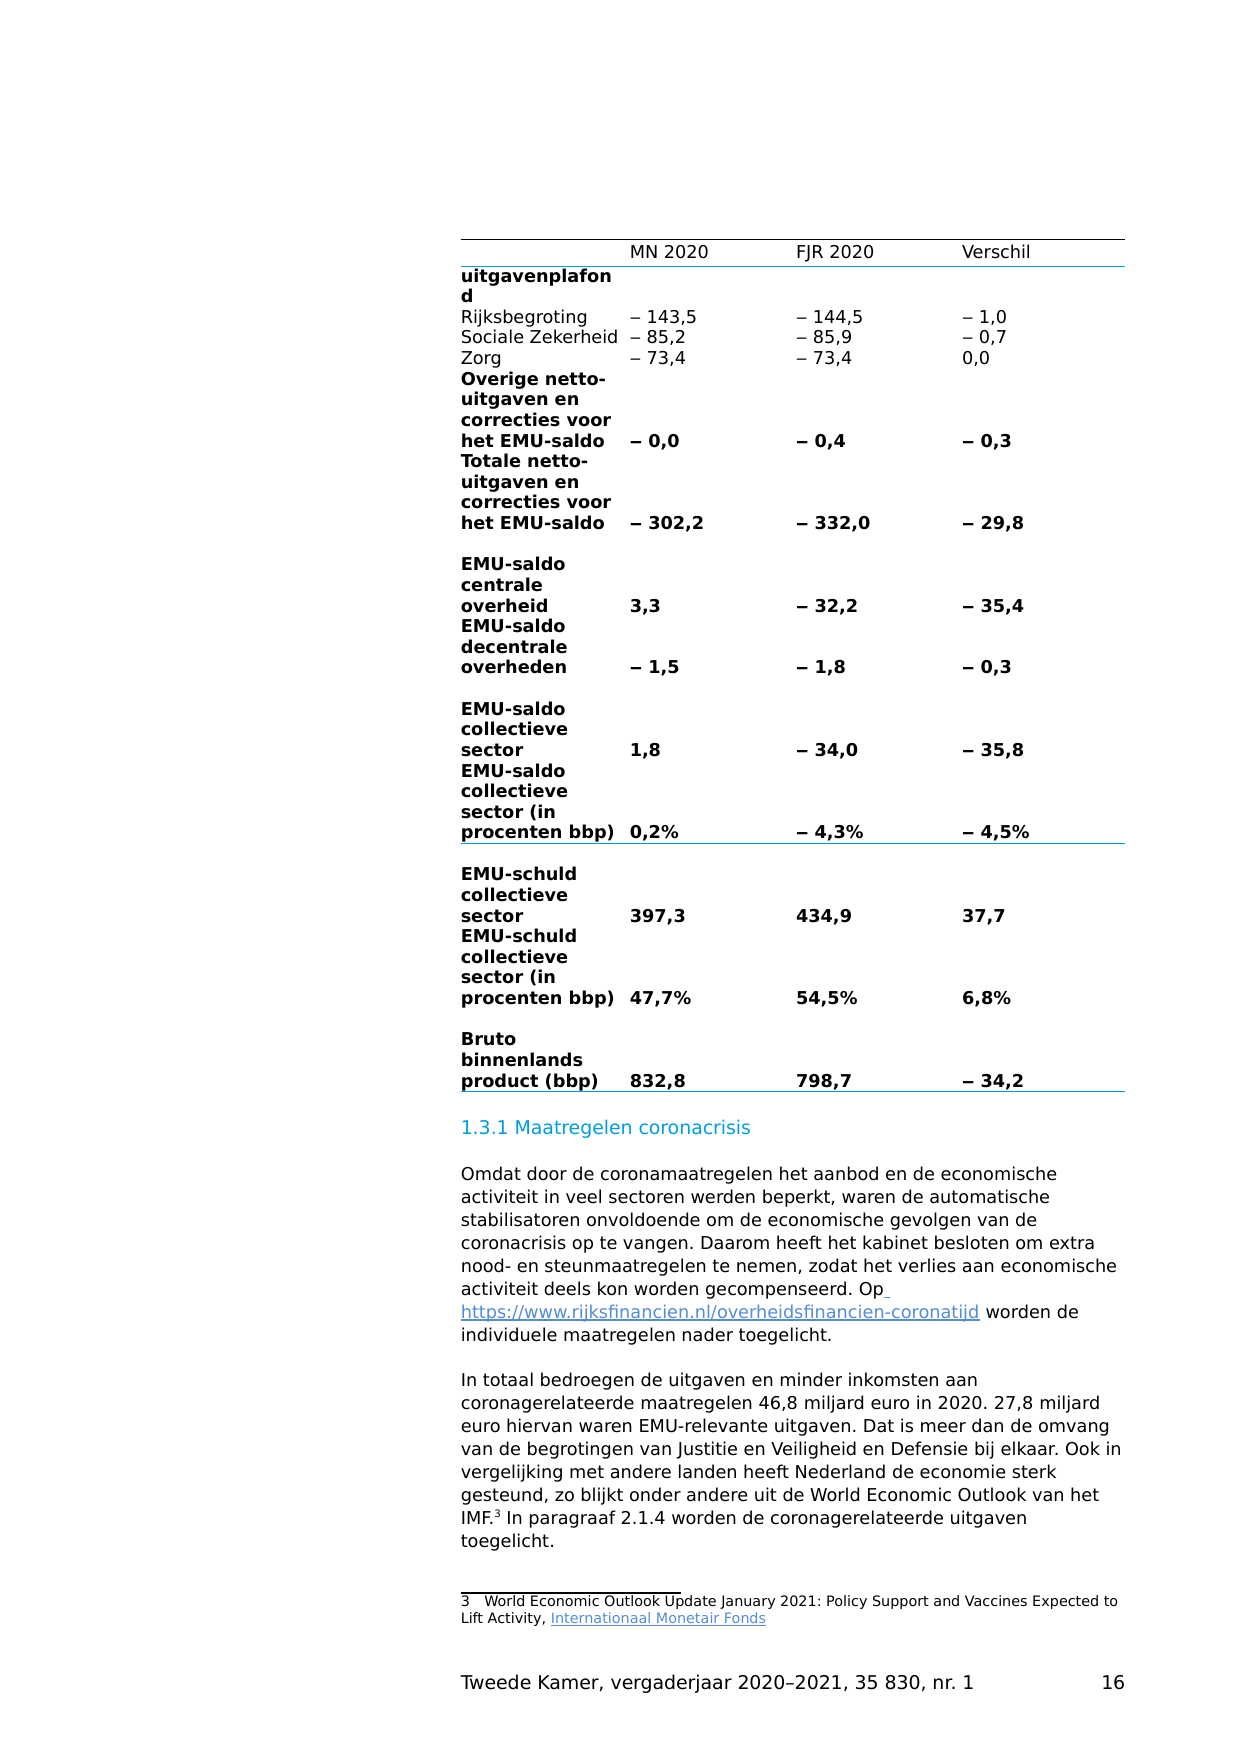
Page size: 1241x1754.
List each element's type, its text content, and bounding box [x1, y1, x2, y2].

table_cell [793, 534, 959, 554]
table_cell [627, 1009, 793, 1029]
table_cell Totale netto-uitgaven en correcties voor het EMU-saldo [461, 451, 627, 534]
table_cell 798,7 [793, 1029, 959, 1091]
table_cell ‒ 4,5% [959, 761, 1125, 843]
table_cell Verschil [959, 240, 1125, 266]
table_header Tabel 1.3.1 Budgettaire kerngegevens (in miljarden euro, tenzij anders aangegeven) [461, 191, 1125, 239]
table_cell Rijksbegroting [461, 307, 627, 327]
table_cell Zorg [461, 348, 627, 369]
table_cell ‒ 1,5 [627, 616, 793, 678]
table_cell ‒ 0,0 [627, 369, 793, 451]
table_cell 832,8 [627, 1029, 793, 1091]
table_cell ‒ 85,2 [627, 328, 793, 348]
table_cell 397,3 [627, 864, 793, 926]
table_cell [461, 1009, 627, 1029]
table_cell ‒ 35,4 [959, 554, 1125, 616]
table_cell ‒ 32,2 [793, 554, 959, 616]
table_cell [959, 844, 1125, 864]
table_cell 6,8% [959, 926, 1125, 1009]
table_cell ‒ 143,5 [627, 307, 793, 327]
table_cell [461, 678, 627, 699]
table_cell EMU-saldo centrale overheid [461, 554, 627, 616]
table_cell Bruto binnenlands product (bbp) [461, 1029, 627, 1091]
table_cell [627, 678, 793, 699]
table_cell [793, 678, 959, 699]
table_cell ‒ 1,0 [959, 307, 1125, 327]
table_cell ‒ 73,4 [793, 348, 959, 369]
table_cell EMU-saldo collectieve sector (in procenten bbp) [461, 761, 627, 843]
table_cell [627, 534, 793, 554]
table_cell ‒ 0,3 [959, 369, 1125, 451]
table_cell [959, 534, 1125, 554]
table_cell 1,8 [627, 699, 793, 761]
table_cell uitgavenplafond [461, 267, 627, 307]
table_cell MN 2020 [627, 240, 793, 266]
table_cell [461, 240, 627, 266]
table_cell [793, 844, 959, 864]
table_cell EMU-saldo collectieve sector [461, 699, 627, 761]
table_cell 47,7% [627, 926, 793, 1009]
table_cell [627, 844, 793, 864]
table_cell 3,3 [627, 554, 793, 616]
table_cell FJR 2020 [793, 240, 959, 266]
table_cell 37,7 [959, 864, 1125, 926]
table_cell ‒ 302,2 [627, 451, 793, 534]
table_cell 0,0 [959, 348, 1125, 369]
table_cell EMU-schuld collectieve sector (in procenten bbp) [461, 926, 627, 1009]
table_cell [959, 1009, 1125, 1029]
table_cell ‒ 29,8 [959, 451, 1125, 534]
title 1.3.1 Maatregelen coronacrisis [461, 1117, 1125, 1139]
text __World Economic Outlook Update January 2021: Policy Support and Vaccines Expected to Lift Activity, Internationaal Monetair Fonds [461, 1593, 1125, 1627]
table_cell 0,2% [627, 761, 793, 843]
text Omdat door de coronamaatregelen het aanbod en de economische activiteit in veel sectoren werden beperkt, waren de automatische stabilisatoren onvoldoende om de economische gevolgen van de coronacrisis op te vangen. Daarom heeft het kabinet besloten om extra nood- en steunmaatregelen te nemen, zodat het verlies aan economische activiteit deels kon worden gecompenseerd. Op https://www.rijksfinancien.nl/overheidsfinancien-coronatijd worden de individuele maatregelen nader toegelicht. [461, 1162, 1125, 1346]
text In totaal bedroegen de uitgaven en minder inkomsten aan coronagerelateerde maatregelen 46,8 miljard euro in 2020. 27,8 miljard euro hiervan waren EMU-relevante uitgaven. Dat is meer dan de omvang van de begrotingen van Justitie en Veiligheid en Defensie bij elkaar. Ook in vergelijking met andere landen heeft Nederland de economie sterk gesteund, zo blijkt onder andere uit de World Economic Outlook van het IMF. In paragraaf 2.1.4 worden de coronagerelateerde uitgaven toegelicht. [461, 1368, 1125, 1552]
table_cell [793, 267, 959, 307]
table_cell [793, 1009, 959, 1029]
table_cell [461, 844, 627, 864]
table_cell ‒ 35,8 [959, 699, 1125, 761]
table_cell ‒ 73,4 [627, 348, 793, 369]
table_cell [461, 534, 627, 554]
table_cell ‒ 1,8 [793, 616, 959, 678]
table_cell [959, 678, 1125, 699]
table_cell Sociale Zekerheid [461, 328, 627, 348]
table_cell ‒ 0,4 [793, 369, 959, 451]
table_cell ‒ 0,7 [959, 328, 1125, 348]
table_cell ‒ 85,9 [793, 328, 959, 348]
table_cell [627, 267, 793, 307]
table_cell EMU-saldo decentrale overheden [461, 616, 627, 678]
table_cell ‒ 144,5 [793, 307, 959, 327]
table_cell ‒ 34,2 [959, 1029, 1125, 1091]
table_cell 434,9 [793, 864, 959, 926]
table_cell 54,5% [793, 926, 959, 1009]
table_cell [959, 267, 1125, 307]
table_cell Overige netto-uitgaven en correcties voor het EMU-saldo [461, 369, 627, 451]
table_cell ‒ 34,0 [793, 699, 959, 761]
table_cell ‒ 4,3% [793, 761, 959, 843]
table_cell ‒ 332,0 [793, 451, 959, 534]
table_cell ‒ 0,3 [959, 616, 1125, 678]
table_cell EMU-schuld collectieve sector [461, 864, 627, 926]
